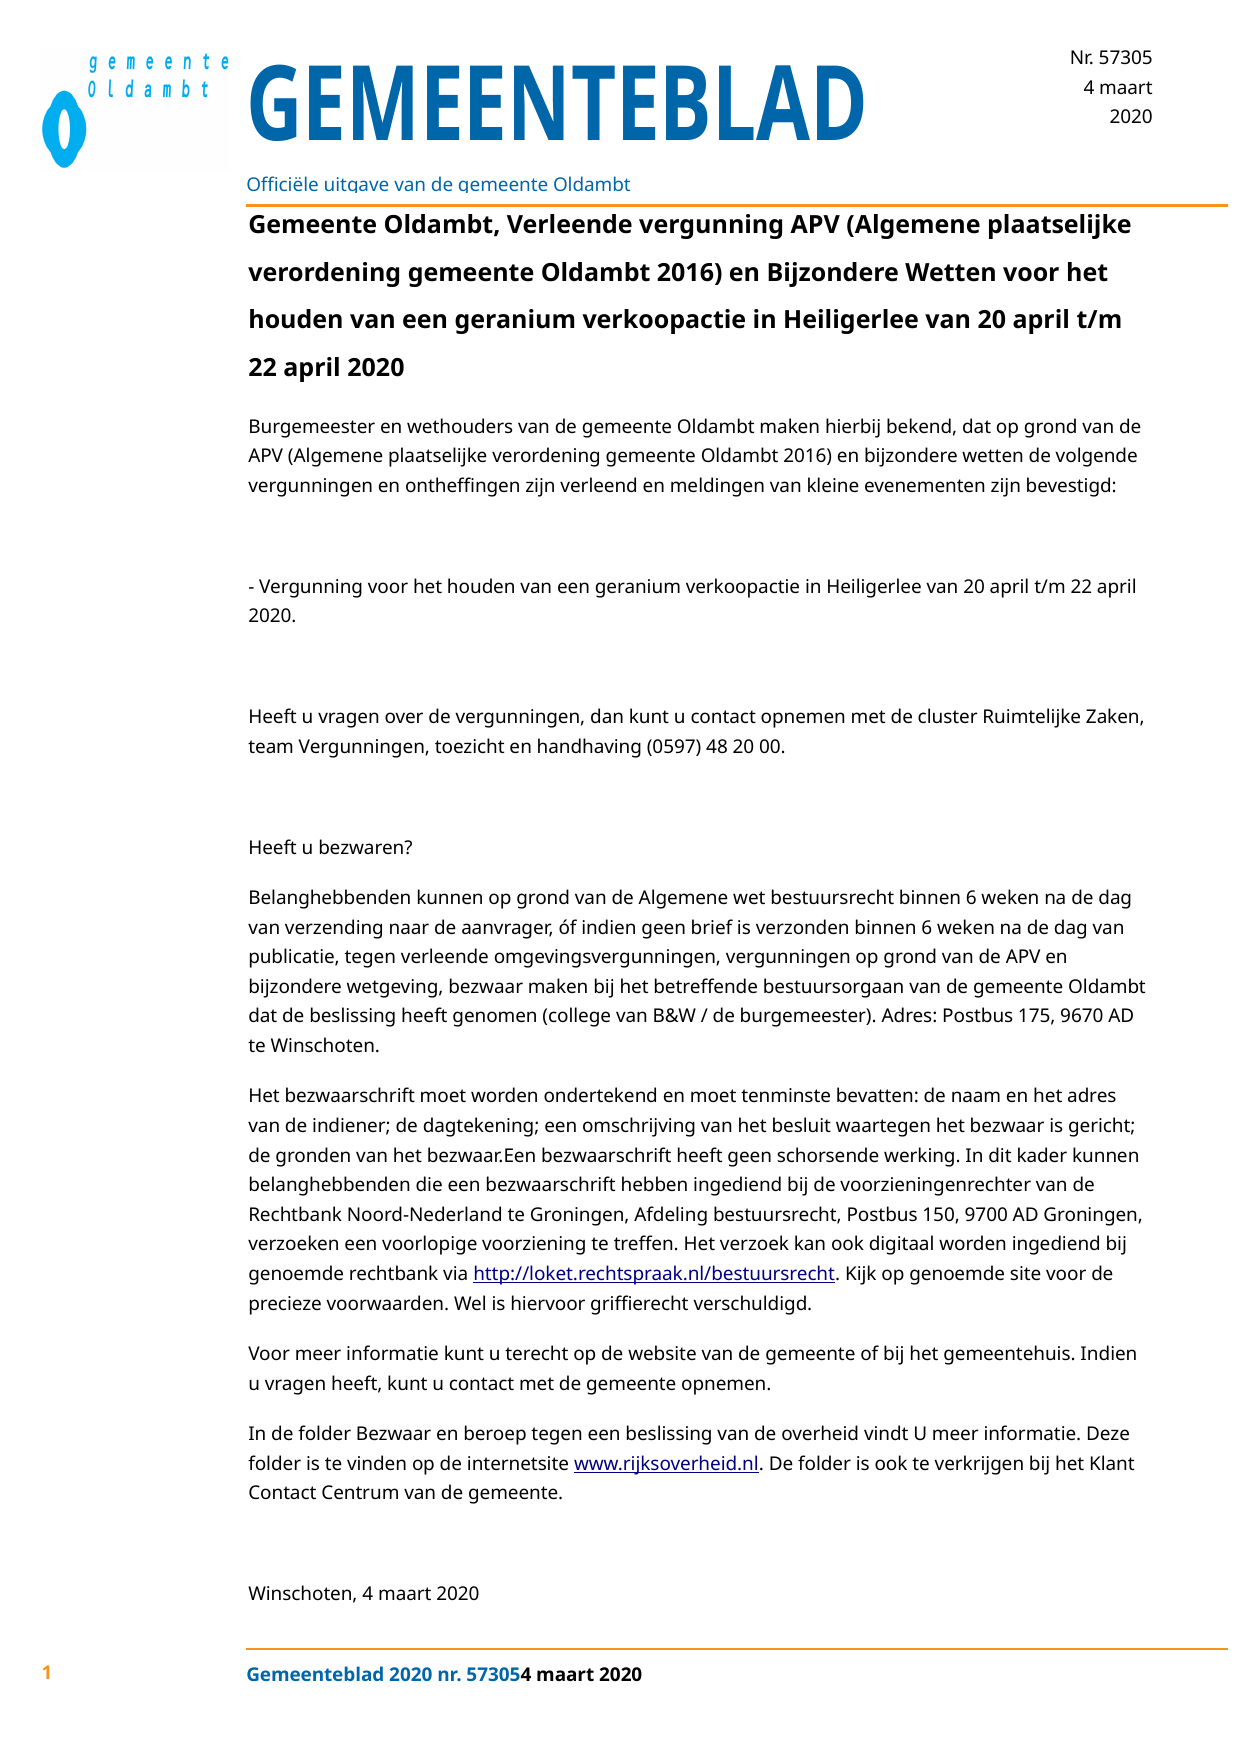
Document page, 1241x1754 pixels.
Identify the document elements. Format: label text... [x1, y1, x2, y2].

text Belanghebbenden kunnen op grond van de Algemene wet bestuursrecht binnen 6 weken na de dag van verzending naar de aanvrager, óf indien geen brief is verzonden binnen 6 weken na de dag van publicatie, tegen verleende omgevingsvergunningen, vergunningen op grond van de APV en bijzondere wetgeving, bezwaar maken bij het betreffende bestuursorgaan van de gemeente Oldambt dat de beslissing heeft genomen (college van B&W / de burgemeester). Adres: Postbus 175, 9670 AD te Winschoten. [248, 884, 1152, 1058]
text Gemeente Oldambt, Verleende vergunning APV (Algemene plaatselijke verordening gemeente Oldambt 2016) en Bijzondere Wetten voor het houden van een geranium verkoopactie in Heiligerlee van 20 april t/m 22 april 2020 [248, 207, 1152, 384]
text In de folder Bezwaar en beroep tegen een beslissing van de overheid vindt U meer informatie. Deze folder is te vinden op de internetsite www.rijksoverheid.nl. De folder is ook te verkrijgen bij het Klant Contact Centrum van de gemeente. [248, 1420, 1152, 1505]
text Burgemeester en wethouders van de gemeente Oldambt maken hierbij bekend, dat op grond van de APV (Algemene plaatselijke verordening gemeente Oldambt 2016) en bijzondere wetten de volgende vergunningen en ontheffingen zijn verleend en meldingen van kleine evenementen zijn bevestigd: [248, 413, 1152, 498]
text Voor meer informatie kunt u terecht op de website van de gemeente of bij het gemeentehuis. Indien u vragen heeft, kunt u contact met de gemeente opnemen. [248, 1340, 1152, 1396]
text Heeft u bezwaren? [248, 834, 1152, 860]
text - Vergunning voor het houden van een geranium verkoopactie in Heiligerlee van 20 april t/m 22 april 2020. [248, 573, 1152, 628]
picture [41, 47, 231, 172]
text Winschoten, 4 maart 2020 [248, 1580, 1152, 1606]
text Heeft u vragen over de vergunningen, dan kunt u contact opnemen met de cluster Ruimtelijke Zaken, team Vergunningen, toezicht en handhaving (0597) 48 20 00. [248, 703, 1152, 759]
text Het bezwaarschrift moet worden ondertekend en moet tenminste bevatten: de naam en het adres van de indiener; de dagtekening; een omschrijving van het besluit waartegen het bezwaar is gericht; de gronden van het bezwaar.Een bezwaarschrift heeft geen schorsende werking. In dit kader kunnen belanghebbenden die een bezwaarschrift hebben ingediend bij de voorzieningenrechter van de Rechtbank Noord-Nederland te Groningen, Afdeling bestuursrecht, Postbus 150, 9700 AD Groningen, verzoeken een voorlopige voorziening te treffen. Het verzoek kan ook digitaal worden ingediend bij genoemde rechtbank via http://loket.rechtspraak.nl/bestuursrecht. Kijk op genoemde site voor de precieze voorwaarden. Wel is hiervoor griffierecht verschuldigd. [248, 1083, 1152, 1316]
